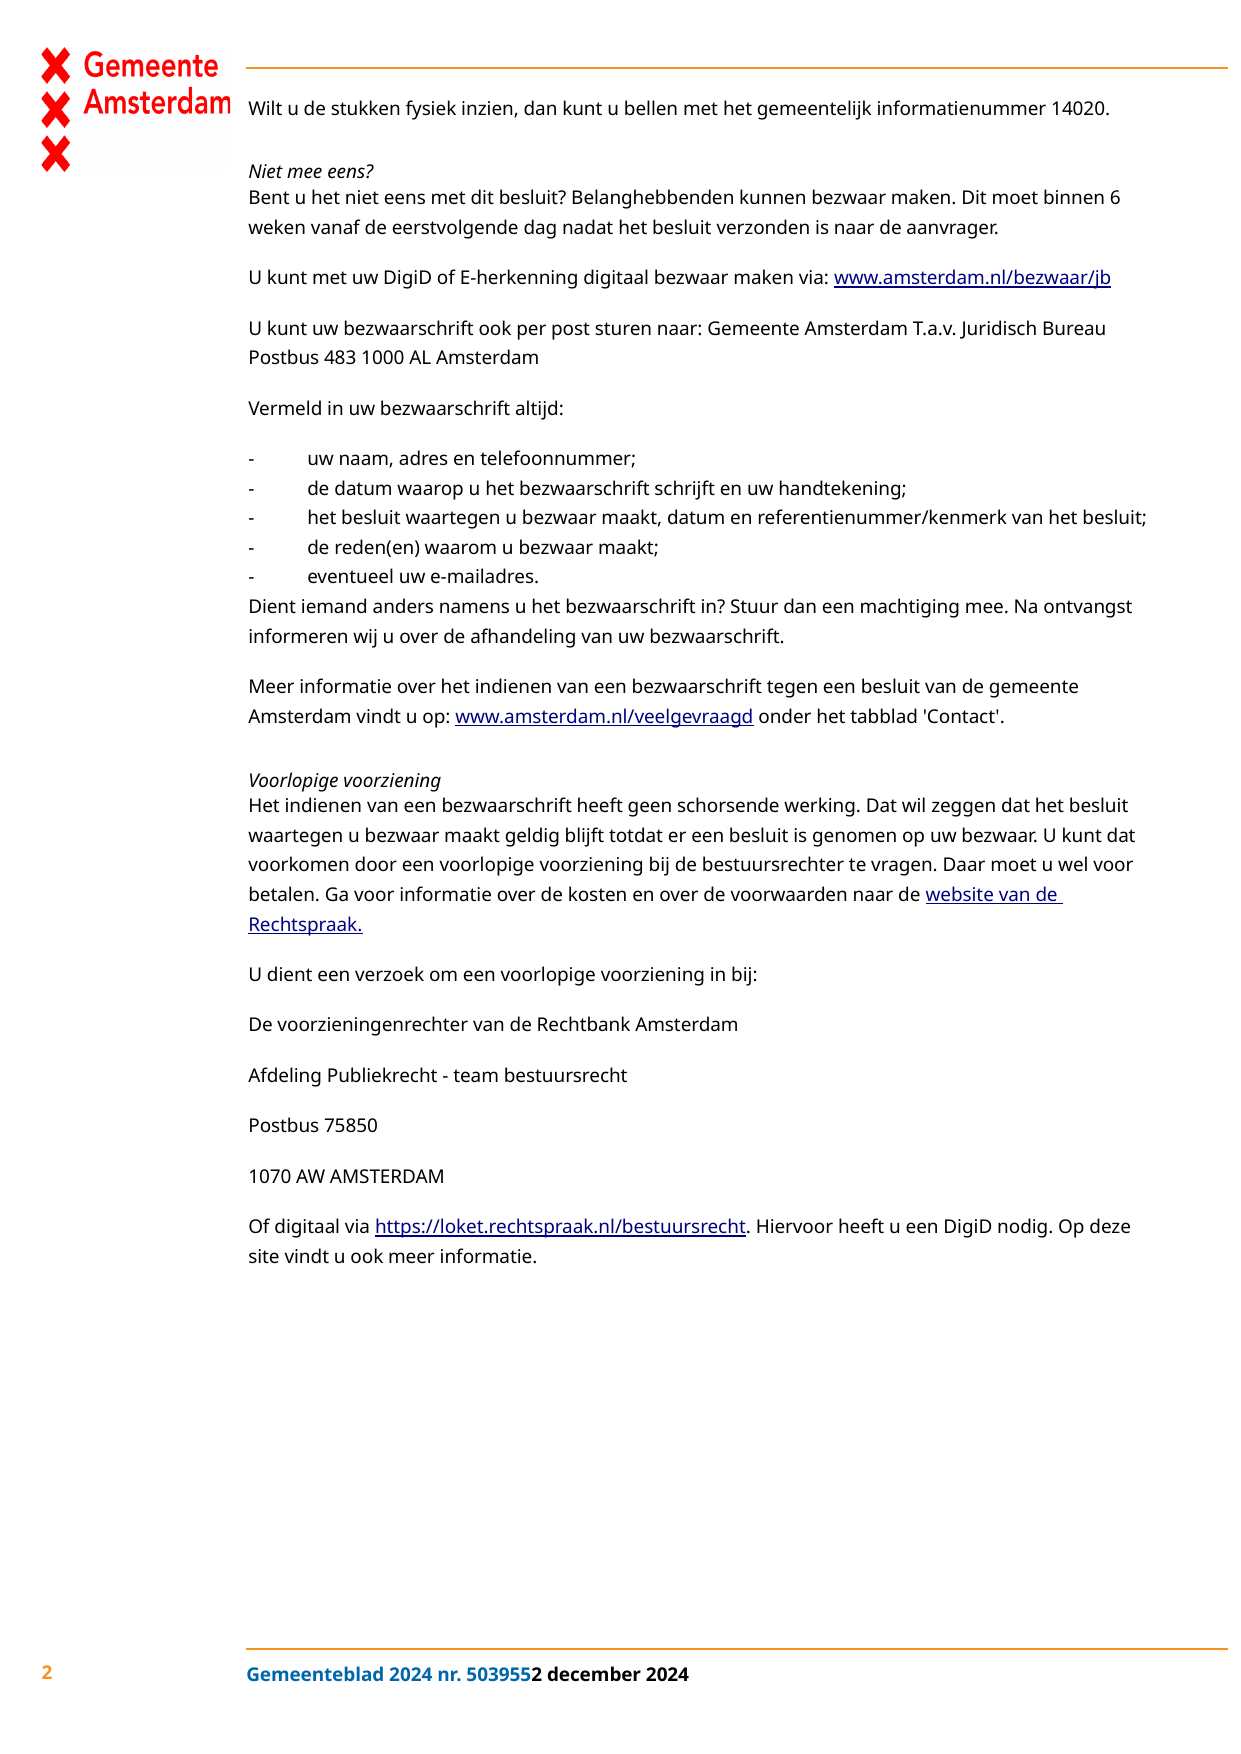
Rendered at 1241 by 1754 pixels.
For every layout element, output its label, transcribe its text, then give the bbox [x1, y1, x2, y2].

text Het indienen van een bezwaarschrift heeft geen schorsende werking. Dat wil zeggen dat het besluit waartegen u bezwaar maakt geldig blijft totdat er een besluit is genomen op uw bezwaar. U kunt dat voorkomen door een voorlopige voorziening bij de bestuursrechter te vragen. Daar moet u wel voor betalen. Ga voor informatie over de kosten en over de voorwaarden naar de website van de Rechtspraak. [248, 792, 1152, 937]
text U kunt met uw DigiD of E-herkenning digitaal bezwaar maken via: www.amsterdam.nl/bezwaar/jb [248, 264, 1152, 290]
text U dient een verzoek om een voorlopige voorziening in bij: [248, 961, 1152, 987]
list eventueel uw e-mailadres. [248, 564, 1152, 589]
text Postbus 75850 [248, 1112, 1152, 1138]
text Dient iemand anders namens u het bezwaarschrift in? Stuur dan een machtiging mee. Na ontvangst informeren wij u over de afhandeling van uw bezwaarschrift. [248, 593, 1152, 648]
text 1070 AW AMSTERDAM [248, 1163, 1152, 1189]
text Wilt u de stukken fysiek inzien, dan kunt u bellen met het gemeentelijk informatienummer 14020. [248, 95, 1152, 121]
text Vermeld in uw bezwaarschrift altijd: [248, 395, 1152, 421]
list de reden(en) waarom u bezwaar maakt; [248, 534, 1152, 560]
text Of digitaal via https://loket.rechtspraak.nl/bestuursrecht. Hiervoor heeft u een DigiD nodig. Op deze site vindt u ook meer informatie. [248, 1213, 1152, 1269]
text Afdeling Publiekrecht - team bestuursrecht [248, 1062, 1152, 1088]
list het besluit waartegen u bezwaar maakt, datum en referentienummer/kenmerk van het besluit; [248, 504, 1152, 530]
text De voorzieningenrechter van de Rechtbank Amsterdam [248, 1012, 1152, 1037]
text U kunt uw bezwaarschrift ook per post sturen naar: Gemeente Amsterdam T.a.v. Juridisch Bureau Postbus 483 1000 AL Amsterdam [248, 315, 1152, 370]
text Bent u het niet eens met dit besluit? Belanghebbenden kunnen bezwaar maken. Dit moet binnen 6 weken vanaf de eerstvolgende dag nadat het besluit verzonden is naar de aanvrager. [248, 184, 1152, 240]
list uw naam, adres en telefoonnummer; [248, 445, 1152, 471]
list de datum waarop u het bezwaarschrift schrijft en uw handtekening; [248, 475, 1152, 501]
text Niet mee eens? [248, 159, 1152, 184]
picture [41, 47, 231, 172]
text Voorlopige voorziening [248, 767, 1152, 792]
text Meer informatie over het indienen van een bezwaarschrift tegen een besluit van de gemeente Amsterdam vindt u op: www.amsterdam.nl/veelgevraagd onder het tabblad 'Contact'. [248, 673, 1152, 728]
